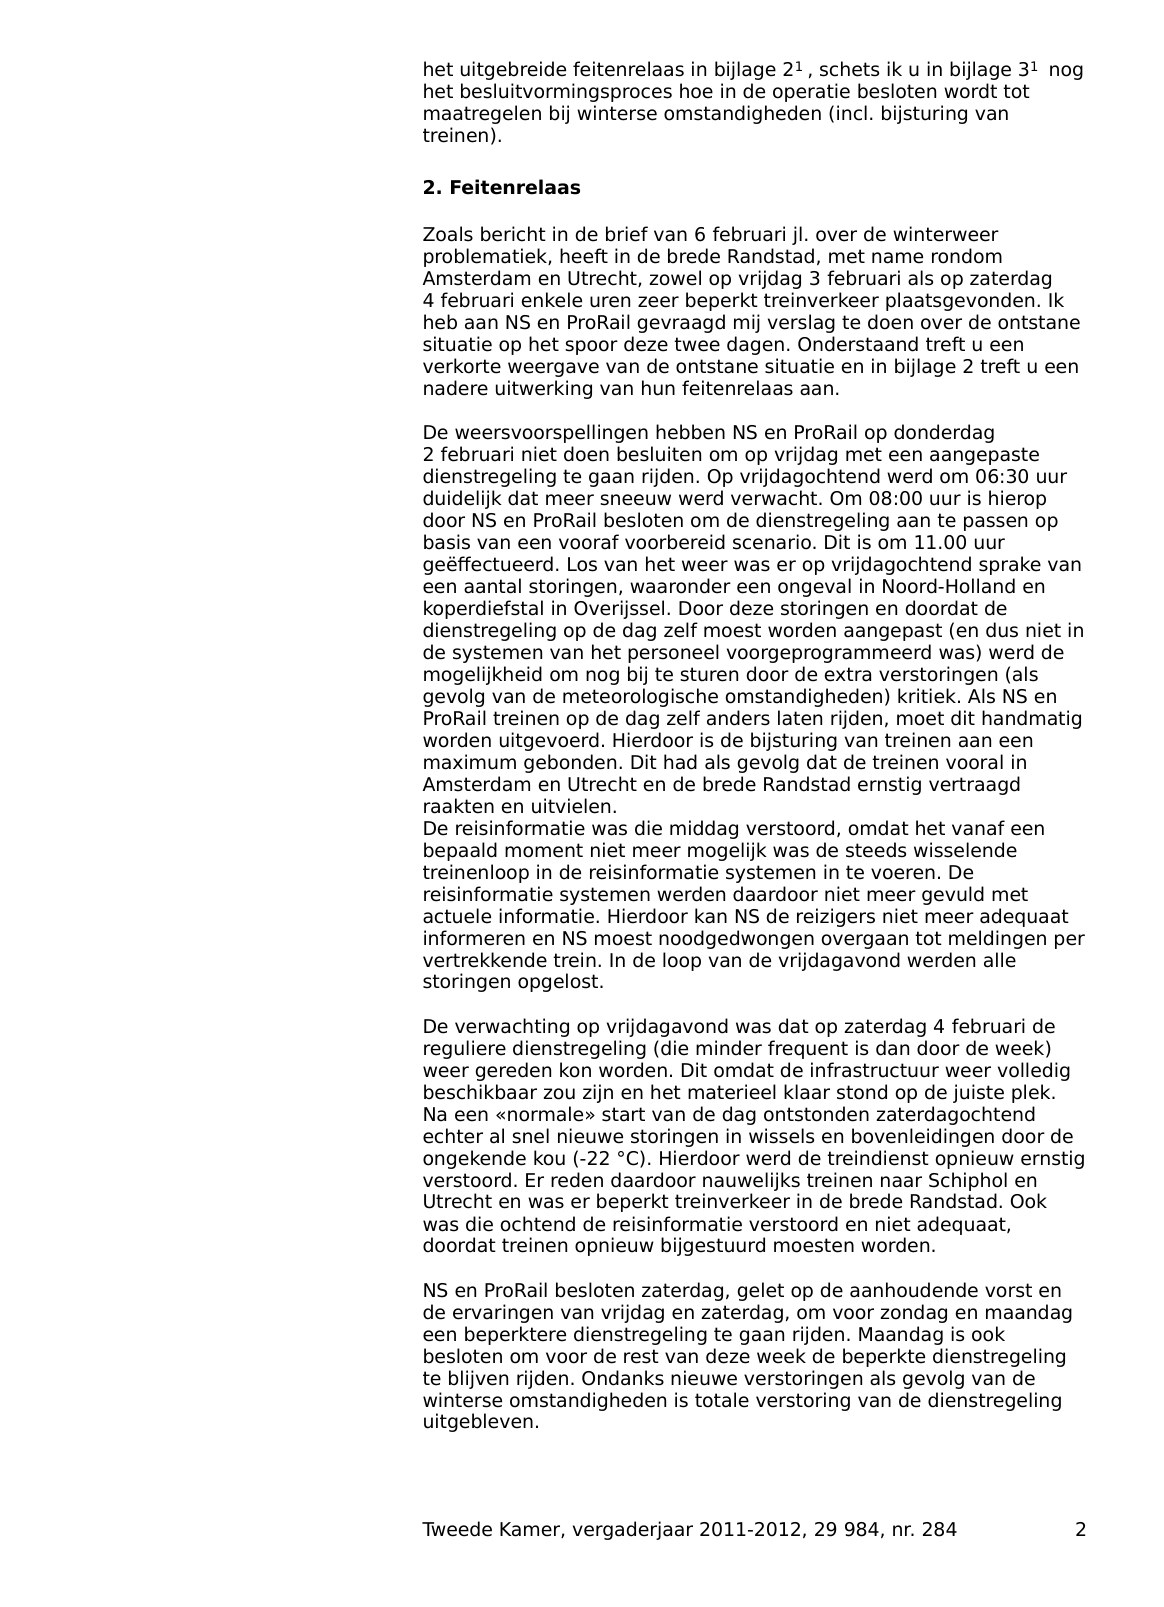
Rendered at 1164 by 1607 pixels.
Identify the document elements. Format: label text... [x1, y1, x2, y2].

text De verwachting op vrijdagavond was dat op zaterdag 4 februari de reguliere dienstregeling (die minder frequent is dan door de week) weer gereden kon worden. Dit omdat de infrastructuur weer volledig beschikbaar zou zijn en het materieel klaar stond op de juiste plek. Na een «normale» start van de dag ontstonden zaterdagochtend echter al snel nieuwe storingen in wissels en bovenleidingen door de ongekende kou (-22 °C). Hierdoor werd de treindienst opnieuw ernstig verstoord. Er reden daardoor nauwelijks treinen naar Schiphol en Utrecht en was er beperkt treinverkeer in de brede Randstad. Ook was die ochtend de reisinformatie verstoord en niet adequaat, doordat treinen opnieuw bijgestuurd moesten worden. [422, 1016, 1087, 1257]
text het uitgebreide feitenrelaas in bijlage 21, schets ik u in bijlage 31 nog het besluitvormingsproces hoe in de operatie besloten wordt tot maatregelen bij winterse omstandigheden (incl. bijsturing van treinen). [422, 59, 1087, 147]
text NS en ProRail besloten zaterdag, gelet op de aanhoudende vorst en de ervaringen van vrijdag en zaterdag, om voor zondag en maandag een beperktere dienstregeling te gaan rijden. Maandag is ook besloten om voor de rest van deze week de beperkte dienstregeling te blijven rijden. Ondanks nieuwe verstoringen als gevolg van de winterse omstandigheden is totale verstoring van de dienstregeling uitgebleven. [422, 1279, 1087, 1433]
text De reisinformatie was die middag verstoord, omdat het vanaf een bepaald moment niet meer mogelijk was de steeds wisselende treinenloop in de reisinformatie systemen in te voeren. De reisinformatie systemen werden daardoor niet meer gevuld met actuele informatie. Hierdoor kan NS de reizigers niet meer adequaat informeren en NS moest noodgedwongen overgaan tot meldingen per vertrekkende trein. In de loop van de vrijdagavond werden alle storingen opgelost. [422, 818, 1087, 993]
subtitle 2. Feitenrelaas [422, 177, 1087, 199]
text Zoals bericht in de brief van 6 februari jl. over de winterweer problematiek, heeft in de brede Randstad, met name rondom Amsterdam en Utrecht, zowel op vrijdag 3 februari als op zaterdag 4 februari enkele uren zeer beperkt treinverkeer plaatsgevonden. Ik heb aan NS en ProRail gevraagd mij verslag te doen over de ontstane situatie op het spoor deze twee dagen. Onderstaand treft u een verkorte weergave van de ontstane situatie en in bijlage 2 treft u een nadere uitwerking van hun feitenrelaas aan. [422, 224, 1087, 400]
text De weersvoorspellingen hebben NS en ProRail op donderdag 2 februari niet doen besluiten om op vrijdag met een aangepaste dienstregeling te gaan rijden. Op vrijdagochtend werd om 06:30 uur duidelijk dat meer sneeuw werd verwacht. Om 08:00 uur is hierop door NS en ProRail besloten om de dienstregeling aan te passen op basis van een vooraf voorbereid scenario. Dit is om 11.00 uur geëffectueerd. Los van het weer was er op vrijdagochtend sprake van een aantal storingen, waaronder een ongeval in Noord-Holland en koperdiefstal in Overijssel. Door deze storingen en doordat de dienstregeling op de dag zelf moest worden aangepast (en dus niet in de systemen van het personeel voorgeprogrammeerd was) werd de mogelijkheid om nog bij te sturen door de extra verstoringen (als gevolg van de meteorologische omstandigheden) kritiek. Als NS en ProRail treinen op de dag zelf anders laten rijden, moet dit handmatig worden uitgevoerd. Hierdoor is de bijsturing van treinen aan een maximum gebonden. Dit had als gevolg dat de treinen vooral in Amsterdam en Utrecht en de brede Randstad ernstig vertraagd raakten en uitvielen. [422, 422, 1087, 818]
